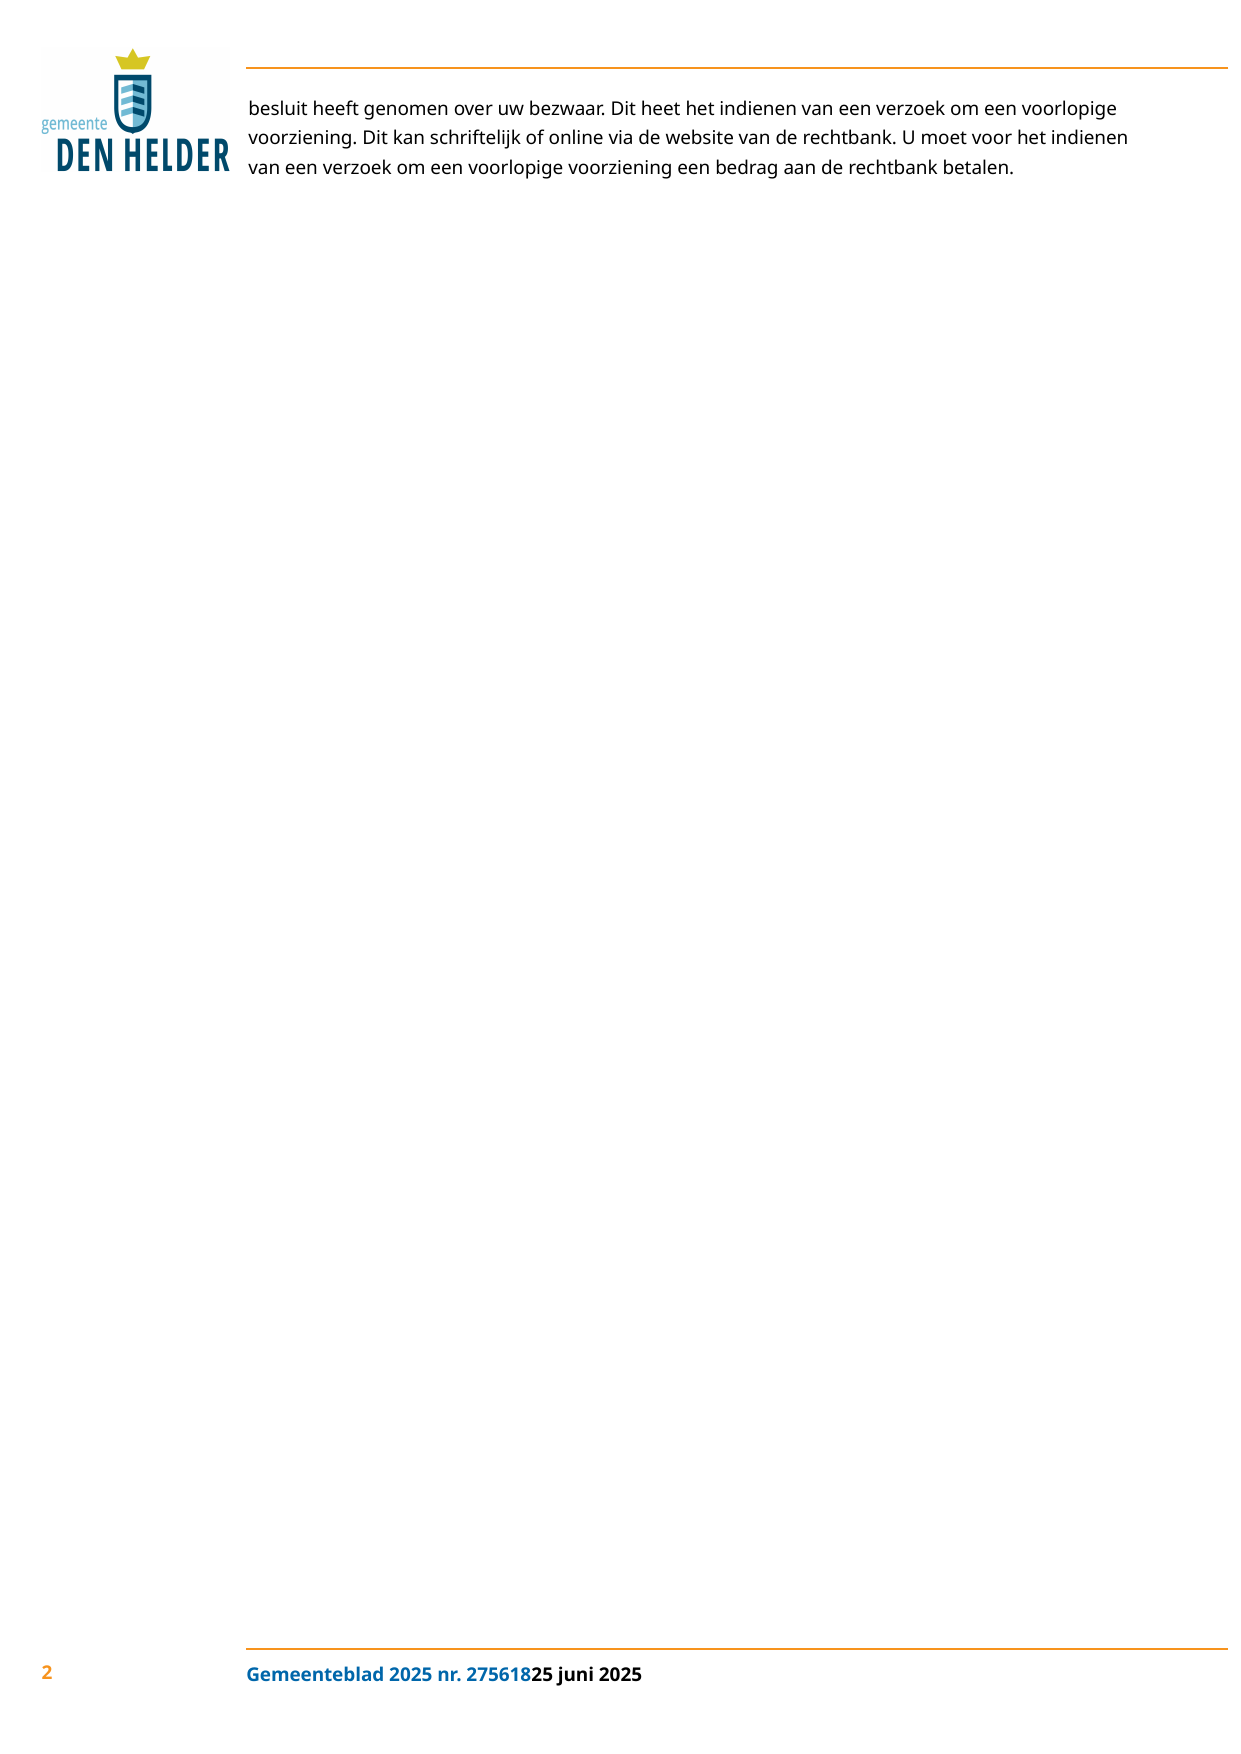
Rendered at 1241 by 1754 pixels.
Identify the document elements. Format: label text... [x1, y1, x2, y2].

picture [63, 144, 68, 165]
picture [100, 154, 106, 172]
picture [182, 144, 187, 165]
picture [130, 157, 135, 172]
picture [41, 47, 231, 172]
picture [220, 160, 224, 172]
text besluit heeft genomen over uw bezwaar. Dit heet het indienen van een verzoek om een voorlopige voorziening. Dit kan schriftelijk of online via de website van de rechtbank. U moet voor het indienen van een verzoek om een voorlopige voorziening een bedrag aan de rechtbank betalen. [248, 95, 1152, 180]
